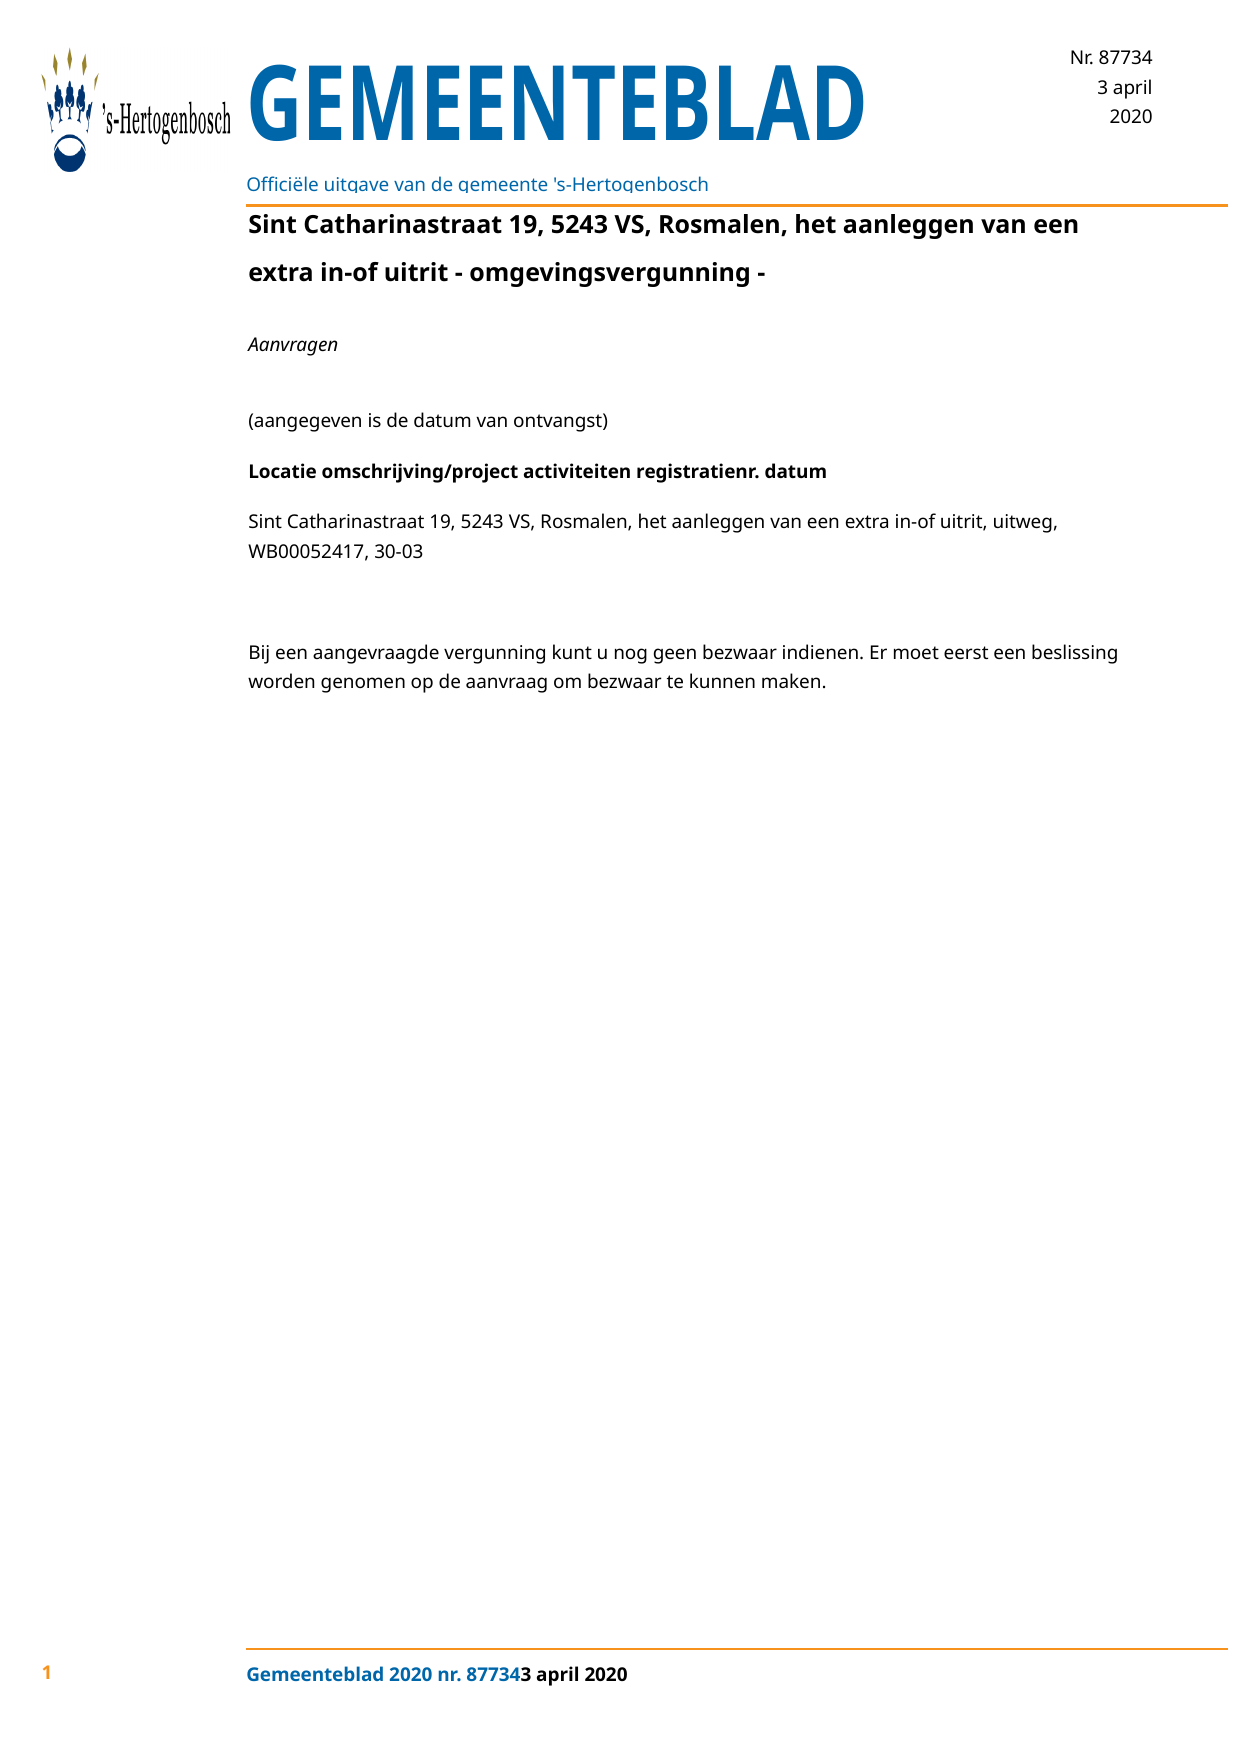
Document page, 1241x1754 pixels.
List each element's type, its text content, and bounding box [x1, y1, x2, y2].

text (aangegeven is de datum van ontvangst) [248, 408, 1152, 433]
text Sint Catharinastraat 19, 5243 VS, Rosmalen, het aanleggen van een extra in-of uitrit - omgevingsvergunning - [248, 207, 1152, 288]
text Aanvragen [248, 331, 1152, 357]
text Sint Catharinastraat 19, 5243 VS, Rosmalen, het aanleggen van een extra in-of uitrit, uitweg, WB00052417, 30-03 [248, 508, 1152, 564]
picture [41, 47, 231, 172]
text Bij een aangevraagde vergunning kunt u nog geen bezwaar indienen. Er moet eerst een beslissing worden genomen op de aanvraag om bezwaar te kunnen maken. [248, 639, 1152, 694]
text Locatie omschrijving/project activiteiten registratienr. datum [248, 458, 1152, 484]
